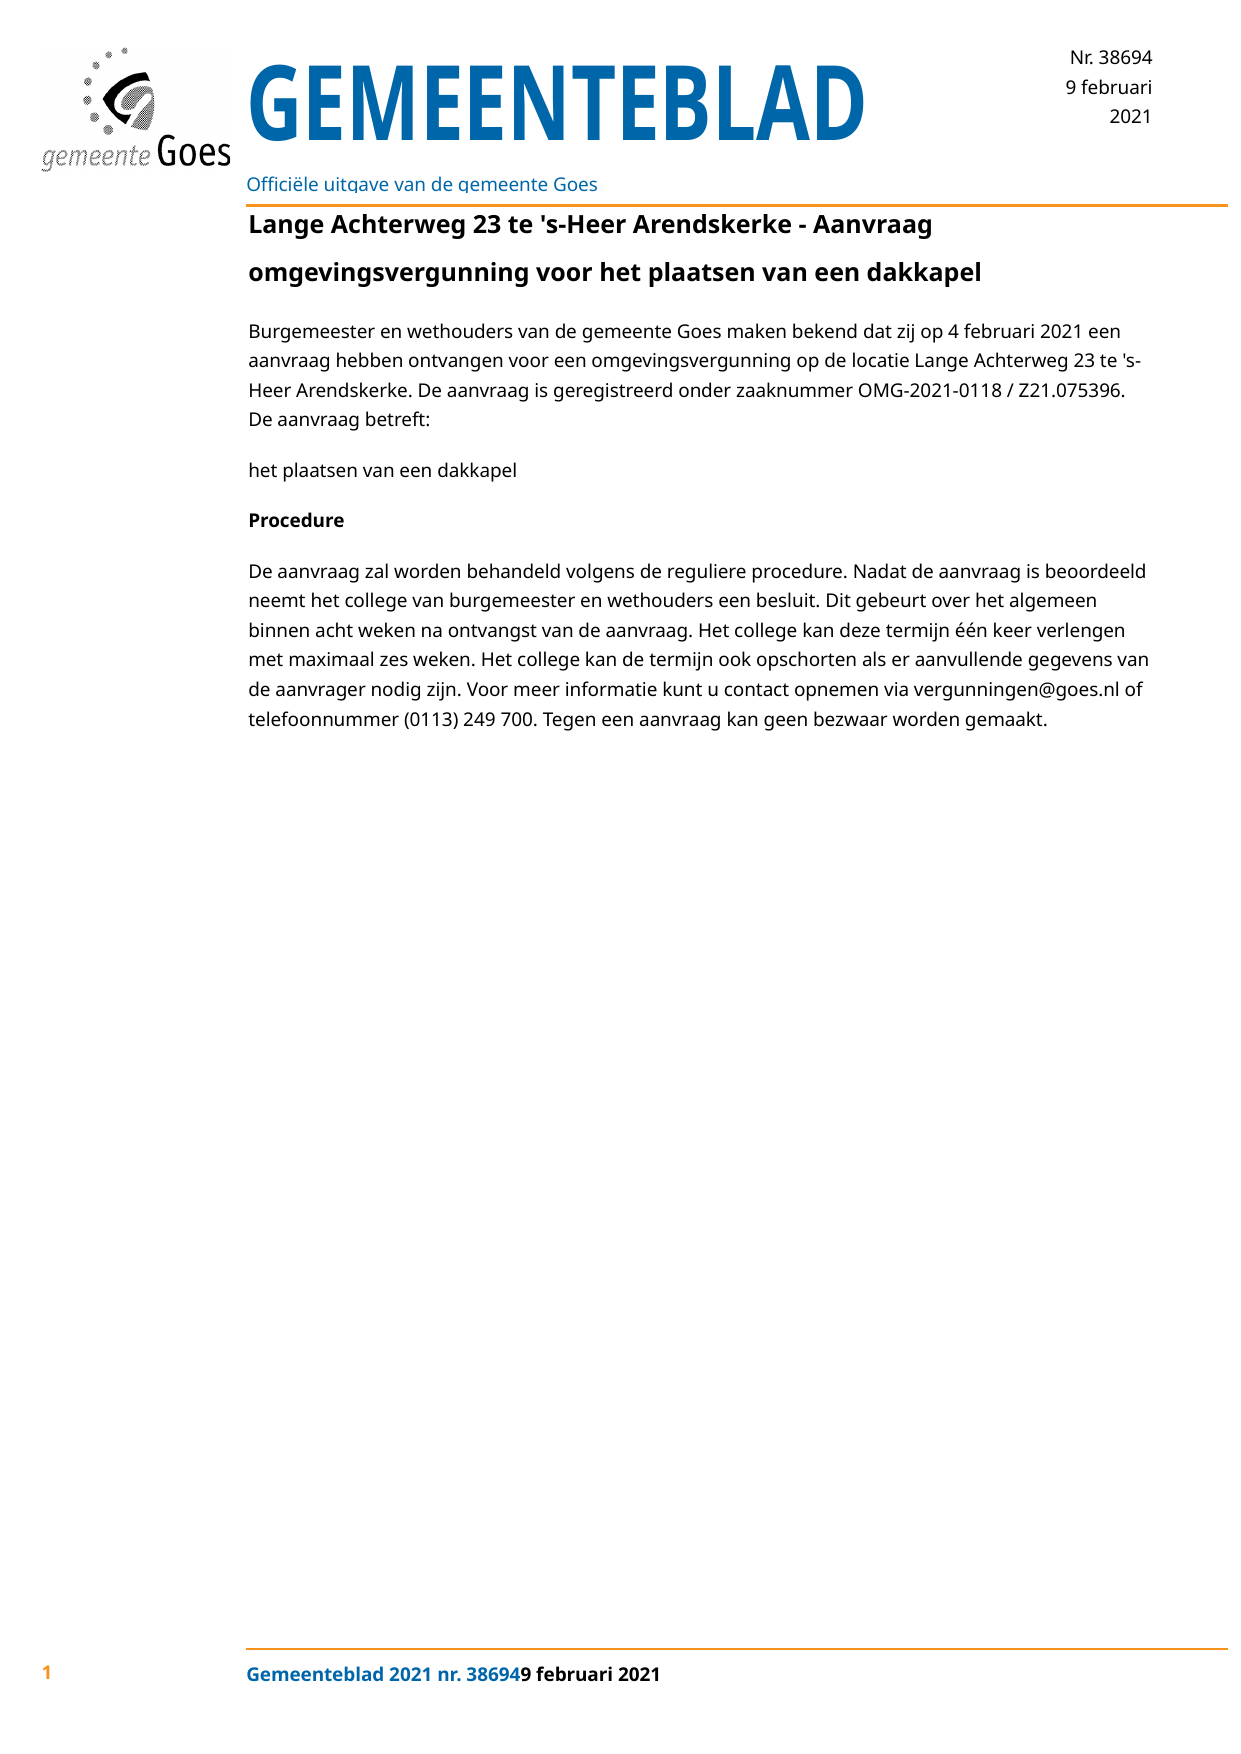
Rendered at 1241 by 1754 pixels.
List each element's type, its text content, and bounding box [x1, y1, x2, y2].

picture [41, 47, 231, 172]
text De aanvraag zal worden behandeld volgens de reguliere procedure. Nadat de aanvraag is beoordeeld neemt het college van burgemeester en wethouders een besluit. Dit gebeurt over het algemeen binnen acht weken na ontvangst van de aanvraag. Het college kan deze termijn één keer verlengen met maximaal zes weken. Het college kan de termijn ook opschorten als er aanvullende gegevens van de aanvrager nodig zijn. Voor meer informatie kunt u contact opnemen via vergunningen@goes.nl of telefoonnummer (0113) 249 700. Tegen een aanvraag kan geen bezwaar worden gemaakt. [248, 558, 1152, 732]
text Burgemeester en wethouders van de gemeente Goes maken bekend dat zij op 4 februari 2021 een aanvraag hebben ontvangen voor een omgevingsvergunning op de locatie Lange Achterweg 23 te 's-Heer Arendskerke. De aanvraag is geregistreerd onder zaaknummer OMG-2021-0118 / Z21.075396. De aanvraag betreft: [248, 318, 1152, 432]
text Lange Achterweg 23 te 's-Heer Arendskerke - Aanvraag omgevingsvergunning voor het plaatsen van een dakkapel [248, 207, 1152, 288]
text het plaatsen van een dakkapel [248, 457, 1152, 483]
text Procedure [248, 507, 1152, 533]
